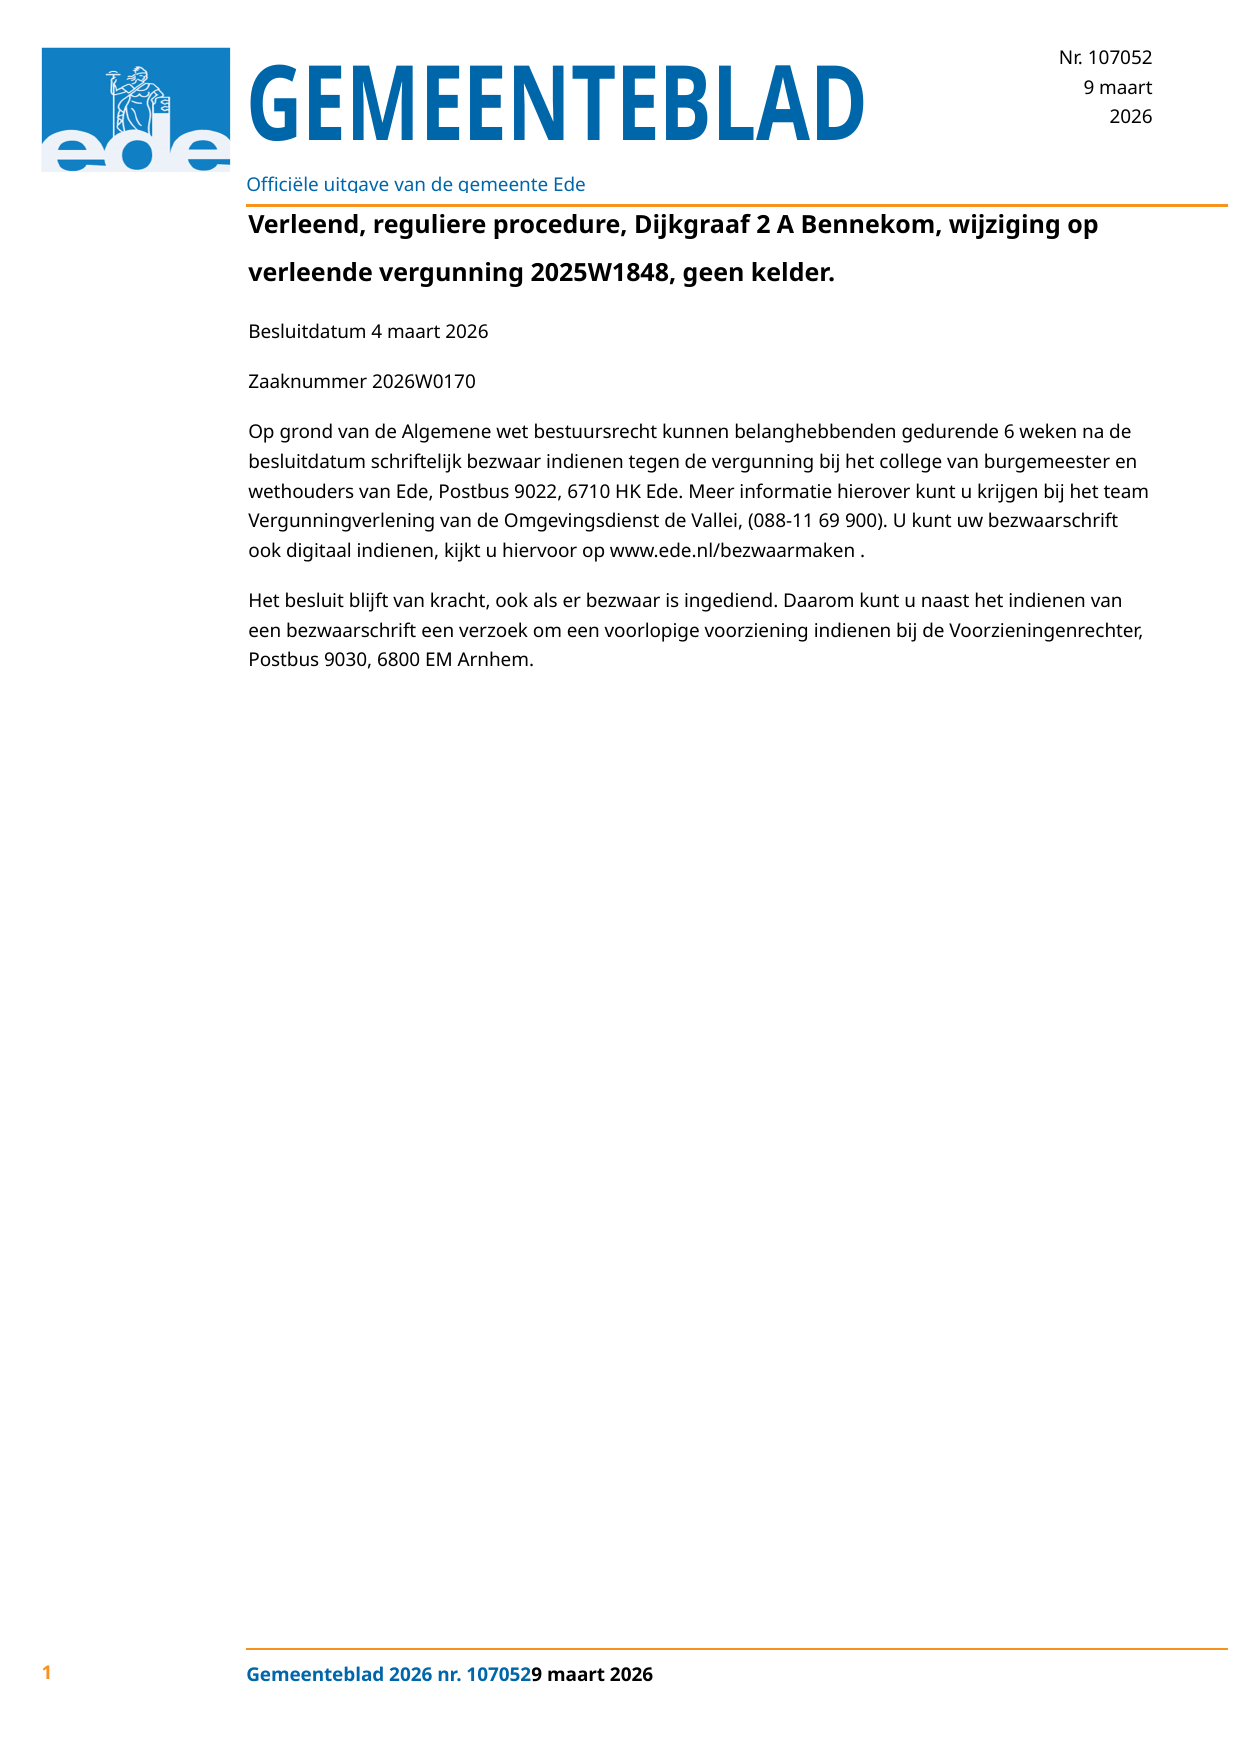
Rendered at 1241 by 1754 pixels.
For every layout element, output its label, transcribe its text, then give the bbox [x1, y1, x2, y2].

text Het besluit blijft van kracht, ook als er bezwaar is ingediend. Daarom kunt u naast het indienen van een bezwaarschrift een verzoek om een voorlopige voorziening indienen bij de Voorzieningenrechter, Postbus 9030, 6800 EM Arnhem. [248, 587, 1152, 672]
text Verleend, reguliere procedure, Dijkgraaf 2 A Bennekom, wijziging op verleende vergunning 2025W1848, geen kelder. [248, 207, 1152, 288]
text Zaaknummer 2026W0170 [248, 368, 1152, 394]
text Op grond van de Algemene wet bestuursrecht kunnen belanghebbenden gedurende 6 weken na de besluitdatum schriftelijk bezwaar indienen tegen de vergunning bij het college van burgemeester en wethouders van Ede, Postbus 9022, 6710 HK Ede. Meer informatie hierover kunt u krijgen bij het team Vergunningverlening van de Omgevingsdienst de Vallei, (088-11 69 900). U kunt uw bezwaarschrift ook digitaal indienen, kijkt u hiervoor op www.ede.nl/bezwaarmaken . [248, 419, 1152, 563]
picture [41, 47, 231, 172]
text Besluitdatum 4 maart 2026 [248, 318, 1152, 344]
